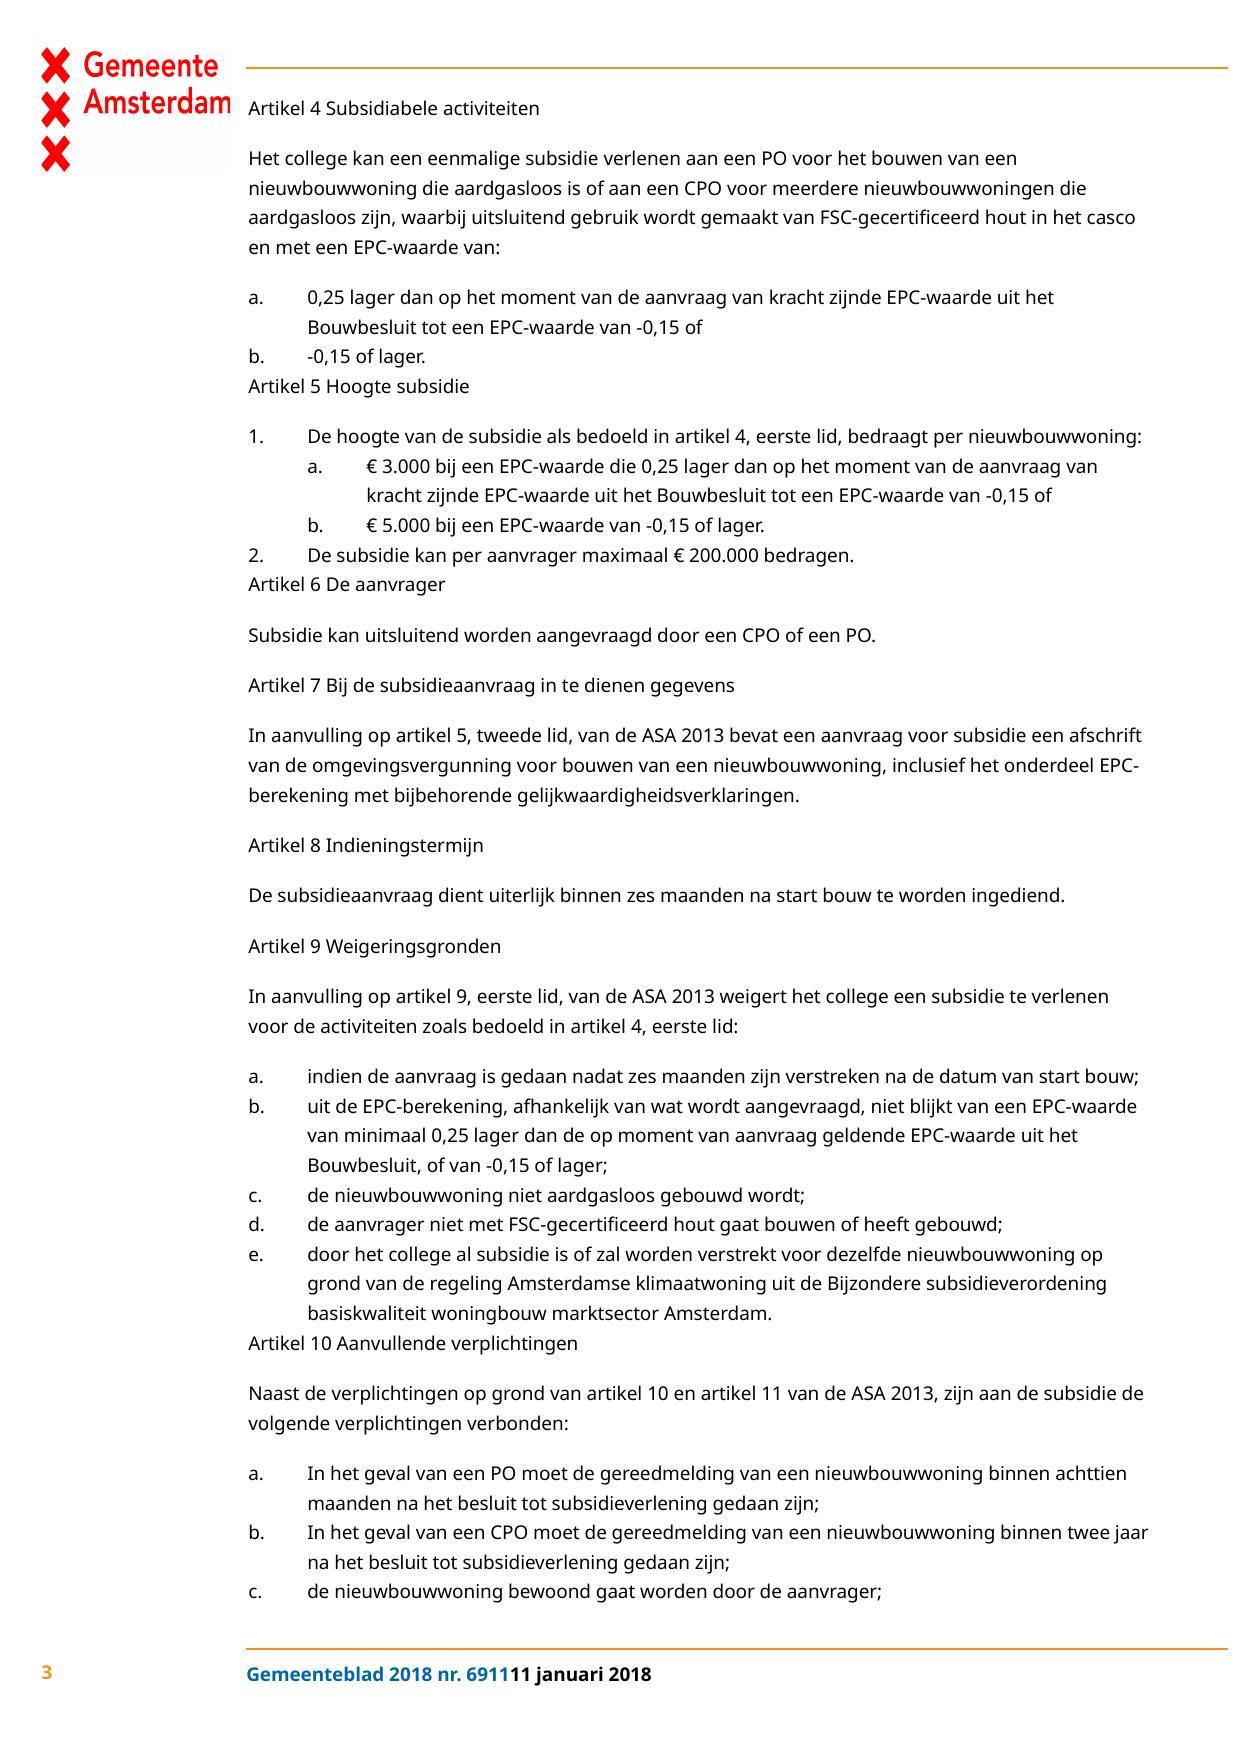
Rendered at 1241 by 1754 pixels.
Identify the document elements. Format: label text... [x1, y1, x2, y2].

text Artikel 10 Aanvullende verplichtingen [248, 1330, 1152, 1356]
text Artikel 9 Weigeringsgronden [248, 933, 1152, 959]
text Artikel 5 Hoogte subsidie [248, 373, 1152, 399]
list -0,15 of lager. [248, 343, 1152, 369]
text In aanvulling op artikel 5, tweede lid, van de ASA 2013 bevat een aanvraag voor subsidie een afschrift van de omgevingsvergunning voor bouwen van een nieuwbouwwoning, inclusief het onderdeel EPC-berekening met bijbehorende gelijkwaardigheidsverklaringen. [248, 723, 1152, 808]
picture [41, 47, 231, 172]
list De hoogte van de subsidie als bedoeld in artikel 4, eerste lid, bedraagt per nieuwbouwwoning: [248, 423, 1152, 449]
text Artikel 4 Subsidiabele activiteiten [248, 95, 1152, 121]
list uit de EPC-berekening, afhankelijk van wat wordt aangevraagd, niet blijkt van een EPC-waarde van minimaal 0,25 lager dan de op moment van aanvraag geldende EPC-waarde uit het Bouwbesluit, of van -0,15 of lager; [248, 1093, 1152, 1178]
list door het college al subsidie is of zal worden verstrekt voor dezelfde nieuwbouwwoning op grond van de regeling Amsterdamse klimaatwoning uit de Bijzondere subsidieverordening basiskwaliteit woningbouw marktsector Amsterdam. [248, 1241, 1152, 1326]
text Artikel 6 De aanvrager [248, 571, 1152, 597]
list In het geval van een PO moet de gereedmelding van een nieuwbouwwoning binnen achttien maanden na het besluit tot subsidieverlening gedaan zijn; [248, 1460, 1152, 1516]
text In aanvulling op artikel 9, eerste lid, van de ASA 2013 weigert het college een subsidie te verlenen voor de activiteiten zoals bedoeld in artikel 4, eerste lid: [248, 983, 1152, 1039]
text De subsidieaanvraag dient uiterlijk binnen zes maanden na start bouw te worden ingediend. [248, 883, 1152, 908]
text Subsidie kan uitsluitend worden aangevraagd door een CPO of een PO. [248, 622, 1152, 648]
list 0,25 lager dan op het moment van de aanvraag van kracht zijnde EPC-waarde uit het Bouwbesluit tot een EPC-waarde van -0,15 of [248, 284, 1152, 340]
list € 3.000 bij een EPC-waarde die 0,25 lager dan op het moment van de aanvraag van kracht zijnde EPC-waarde uit het Bouwbesluit tot een EPC-waarde van -0,15 of [307, 453, 1152, 508]
text Artikel 8 Indieningstermijn [248, 832, 1152, 858]
text Naast de verplichtingen op grond van artikel 10 en artikel 11 van de ASA 2013, zijn aan de subsidie de volgende verplichtingen verbonden: [248, 1380, 1152, 1436]
list De subsidie kan per aanvrager maximaal € 200.000 bedragen. [248, 542, 1152, 568]
list € 5.000 bij een EPC-waarde van -0,15 of lager. [307, 512, 1152, 538]
text Artikel 7 Bij de subsidieaanvraag in te dienen gegevens [248, 672, 1152, 698]
text Het college kan een eenmalige subsidie verlenen aan een PO voor het bouwen van een nieuwbouwwoning die aardgasloos is of aan een CPO voor meerdere nieuwbouwwoningen die aardgasloos zijn, waarbij uitsluitend gebruik wordt gemaakt van FSC-gecertificeerd hout in het casco en met een EPC-waarde van: [248, 145, 1152, 260]
list de aanvrager niet met FSC-gecertificeerd hout gaat bouwen of heeft gebouwd; [248, 1211, 1152, 1237]
list de nieuwbouwwoning bewoond gaat worden door de aanvrager; [248, 1578, 1152, 1604]
list indien de aanvraag is gedaan nadat zes maanden zijn verstreken na de datum van start bouw; [248, 1063, 1152, 1089]
list In het geval van een CPO moet de gereedmelding van een nieuwbouwwoning binnen twee jaar na het besluit tot subsidieverlening gedaan zijn; [248, 1519, 1152, 1575]
list de nieuwbouwwoning niet aardgasloos gebouwd wordt; [248, 1182, 1152, 1208]
